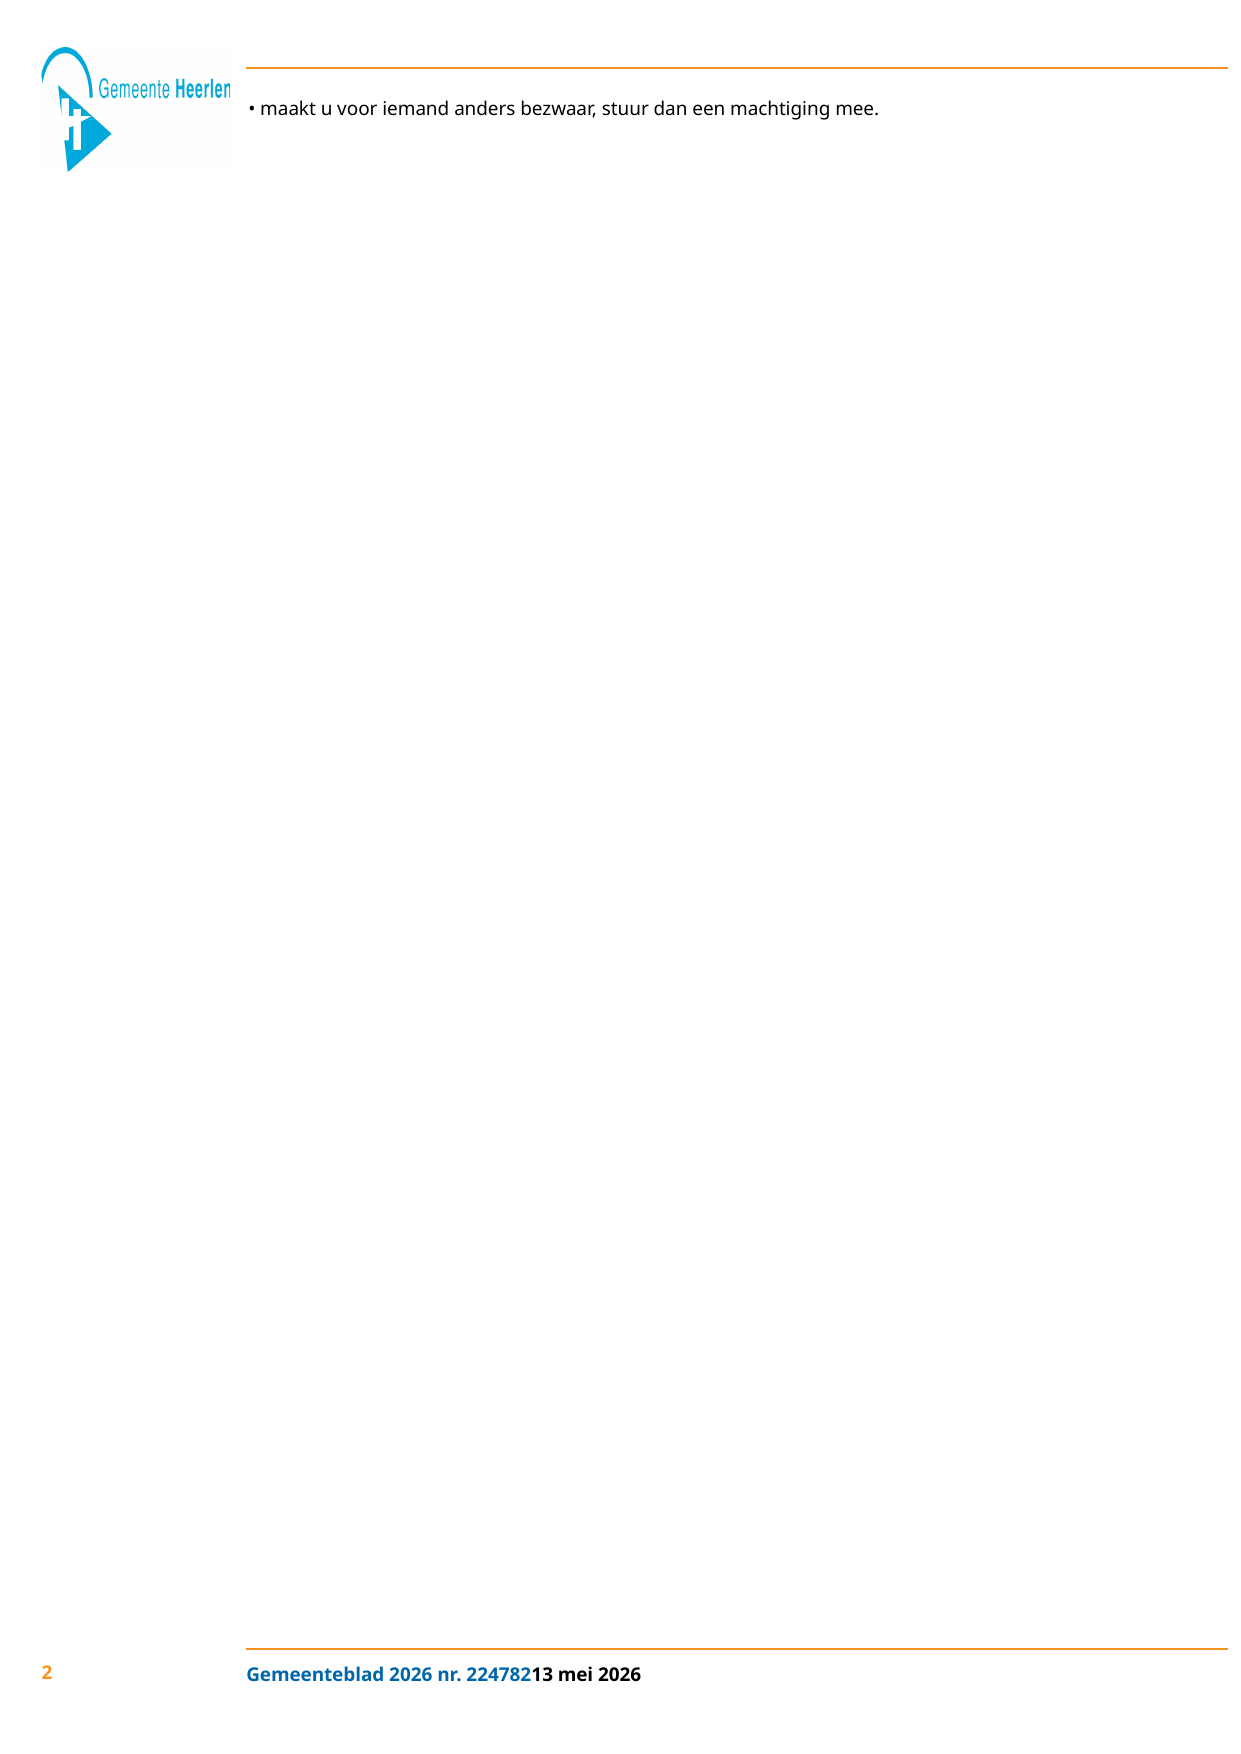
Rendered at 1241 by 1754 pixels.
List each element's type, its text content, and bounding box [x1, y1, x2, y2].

picture [41, 47, 59, 70]
text • maakt u voor iemand anders bezwaar, stuur dan een machtiging mee. [248, 95, 1152, 121]
picture [41, 47, 231, 172]
